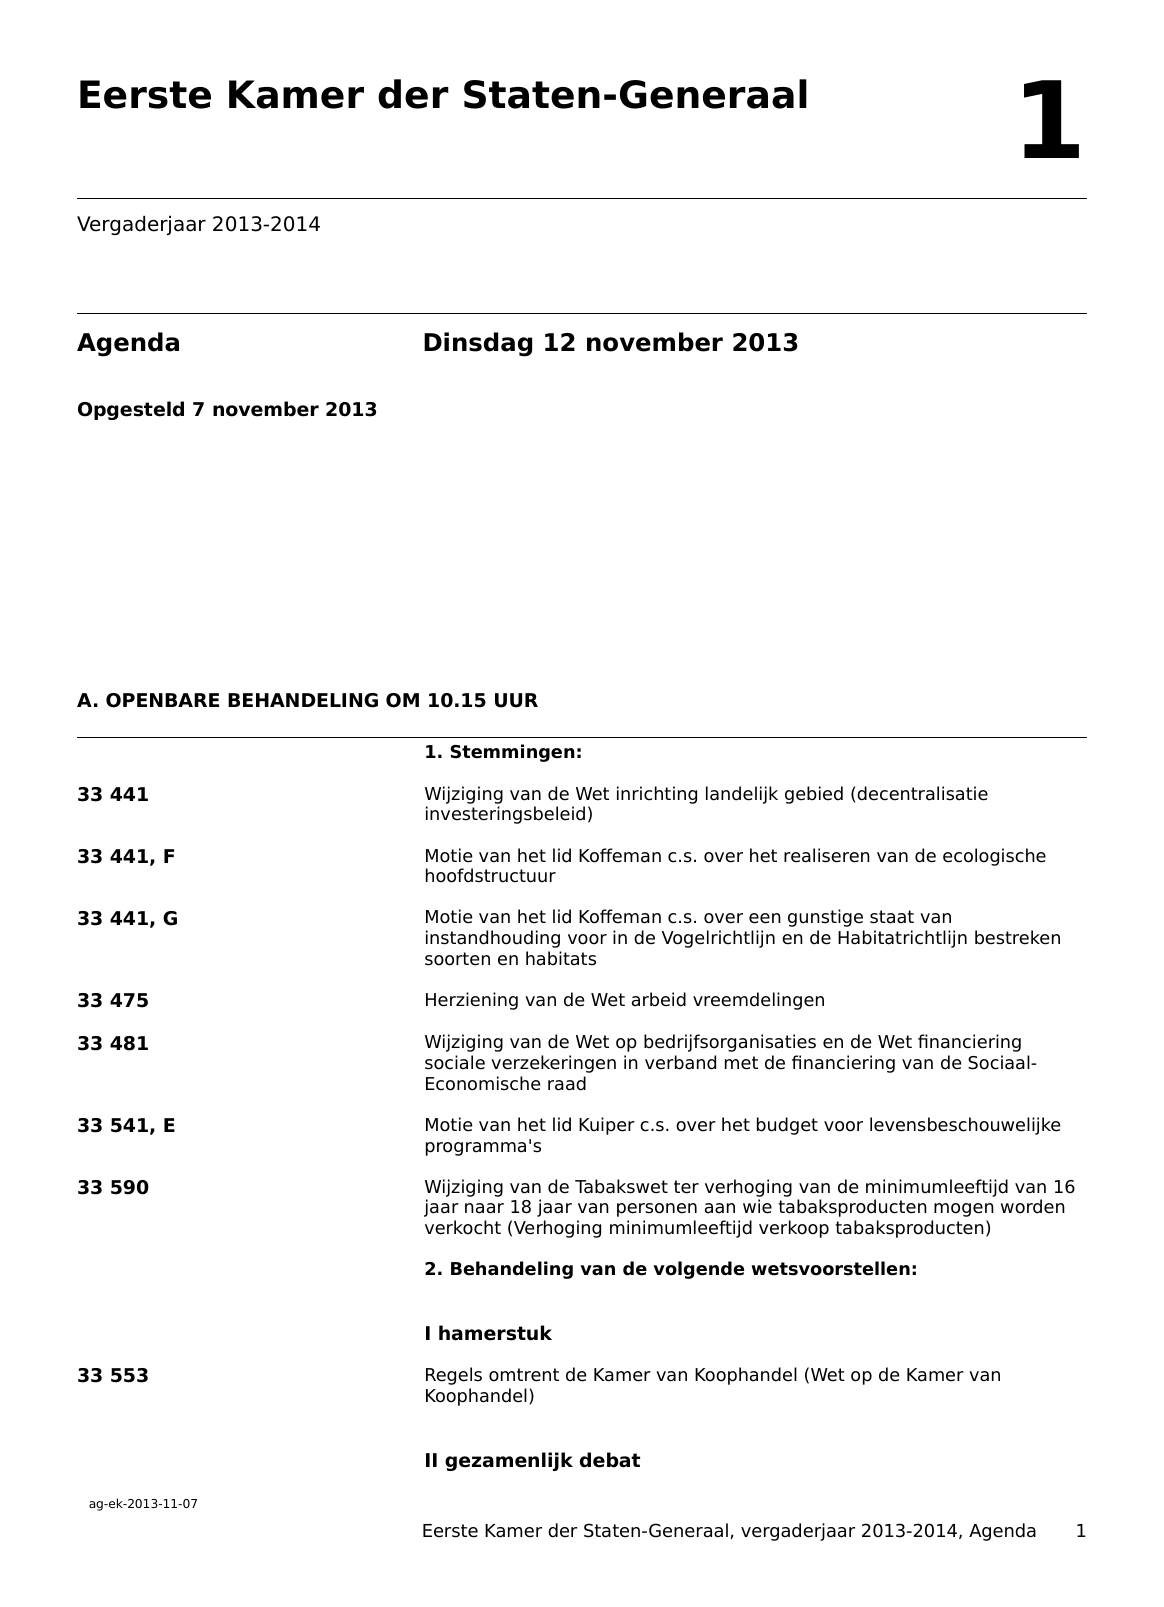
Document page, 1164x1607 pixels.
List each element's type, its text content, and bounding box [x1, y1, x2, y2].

table_header Eerste Kamer der Staten-Generaal [77, 59, 886, 198]
table_cell [418, 1280, 1087, 1301]
table_cell [401, 846, 418, 887]
table_cell Wijziging van de Wet inrichting landelijk gebied (decentralisatie investeringsbeleid) [418, 784, 1087, 825]
table_cell Wijziging van de Wet op bedrijfsorganisaties en de Wet financiering sociale verzekeringen in verband met de financiering van de Sociaal-Economische raad [418, 1033, 1087, 1094]
table_cell [401, 1365, 418, 1407]
table_cell [401, 763, 418, 784]
table_cell I hamerstuk [418, 1301, 1087, 1345]
table_cell Regels omtrent de Kamer van Koophandel (Wet op de Kamer van Koophandel) [418, 1365, 1087, 1407]
table_cell Wijziging van de Tabakswet ter verhoging van de minimumleeftijd van 16 jaar naar 18 jaar van personen aan wie tabaksproducten mogen worden verkocht (Verhoging minimumleeftijd verkoop tabaksproducten) [418, 1177, 1087, 1239]
table_cell [418, 763, 1087, 784]
table_cell 33 541, E [77, 1115, 401, 1156]
table_cell [401, 1427, 418, 1471]
table_header 1 [886, 59, 1087, 198]
table_cell [77, 825, 401, 846]
table_cell Herziening van de Wet arbeid vreemdelingen [418, 990, 1087, 1012]
table_cell [401, 908, 418, 969]
table_cell [77, 1407, 401, 1427]
table_cell [401, 1301, 418, 1345]
text ag-ek-2013-11-07 [88, 1497, 323, 1511]
table_cell [418, 887, 1087, 907]
table_cell [401, 784, 418, 825]
table_cell Motie van het lid Koffeman c.s. over het realiseren van de ecologische hoofdstructuur [418, 846, 1087, 887]
table_cell [401, 1407, 418, 1427]
table_cell [77, 1259, 401, 1280]
table_cell [77, 1345, 401, 1365]
table_cell 33 481 [77, 1033, 401, 1094]
table_cell II gezamenlijk debat [418, 1427, 1087, 1471]
table_cell [418, 1156, 1087, 1177]
table_cell 2. Behandeling van de volgende wetsvoorstellen: [418, 1259, 1087, 1280]
table_cell 33 441, G [77, 908, 401, 969]
table_cell [401, 1115, 418, 1156]
table_cell [418, 1094, 1087, 1115]
table_cell 33 553 [77, 1365, 401, 1407]
table_cell [401, 990, 418, 1012]
table_cell [77, 1156, 401, 1177]
table_cell [77, 1012, 401, 1032]
table_cell [418, 825, 1087, 846]
table_cell [77, 1239, 401, 1259]
table_cell [418, 1345, 1087, 1365]
table_cell [401, 1239, 418, 1259]
table_cell [77, 1280, 401, 1301]
table_cell [401, 1259, 418, 1280]
table_header 1. Stemmingen: [418, 738, 1087, 763]
table_cell [401, 1345, 418, 1365]
table_cell 33 441 [77, 784, 401, 825]
text Opgesteld 7 november 2013 [77, 399, 1087, 421]
subtitle A. OPENBARE BEHANDELING OM 10.15 UUR [77, 690, 1087, 712]
table_cell Vergaderjaar 2013-2014 [77, 199, 1087, 313]
table_cell [401, 969, 418, 990]
table_cell [418, 1239, 1087, 1259]
table_cell [401, 1156, 418, 1177]
table_cell [401, 1177, 418, 1239]
table_cell [401, 1280, 418, 1301]
table_cell [77, 1301, 401, 1345]
table_header [77, 738, 401, 763]
table_cell [77, 969, 401, 990]
table_cell [401, 1094, 418, 1115]
table_cell 33 590 [77, 1177, 401, 1239]
table_cell Dinsdag 12 november 2013 [422, 314, 1087, 357]
table_header [401, 738, 418, 763]
table_cell 33 475 [77, 990, 401, 1012]
table_cell Motie van het lid Kuiper c.s. over het budget voor levensbeschouwelijke programma's [418, 1115, 1087, 1156]
table_cell [418, 1407, 1087, 1427]
table_cell [77, 887, 401, 907]
table_cell [77, 1427, 401, 1471]
table_cell [77, 763, 401, 784]
table_cell [77, 1094, 401, 1115]
table_cell [418, 969, 1087, 990]
table_cell [418, 1012, 1087, 1032]
table_cell 33 441, F [77, 846, 401, 887]
table_cell Agenda [77, 314, 422, 357]
table_cell [401, 1012, 418, 1032]
table_cell Motie van het lid Koffeman c.s. over een gunstige staat van instandhouding voor in de Vogelrichtlijn en de Habitatrichtlijn bestreken soorten en habitats [418, 908, 1087, 969]
table_cell [401, 1033, 418, 1094]
table_cell [401, 887, 418, 907]
table_cell [401, 825, 418, 846]
